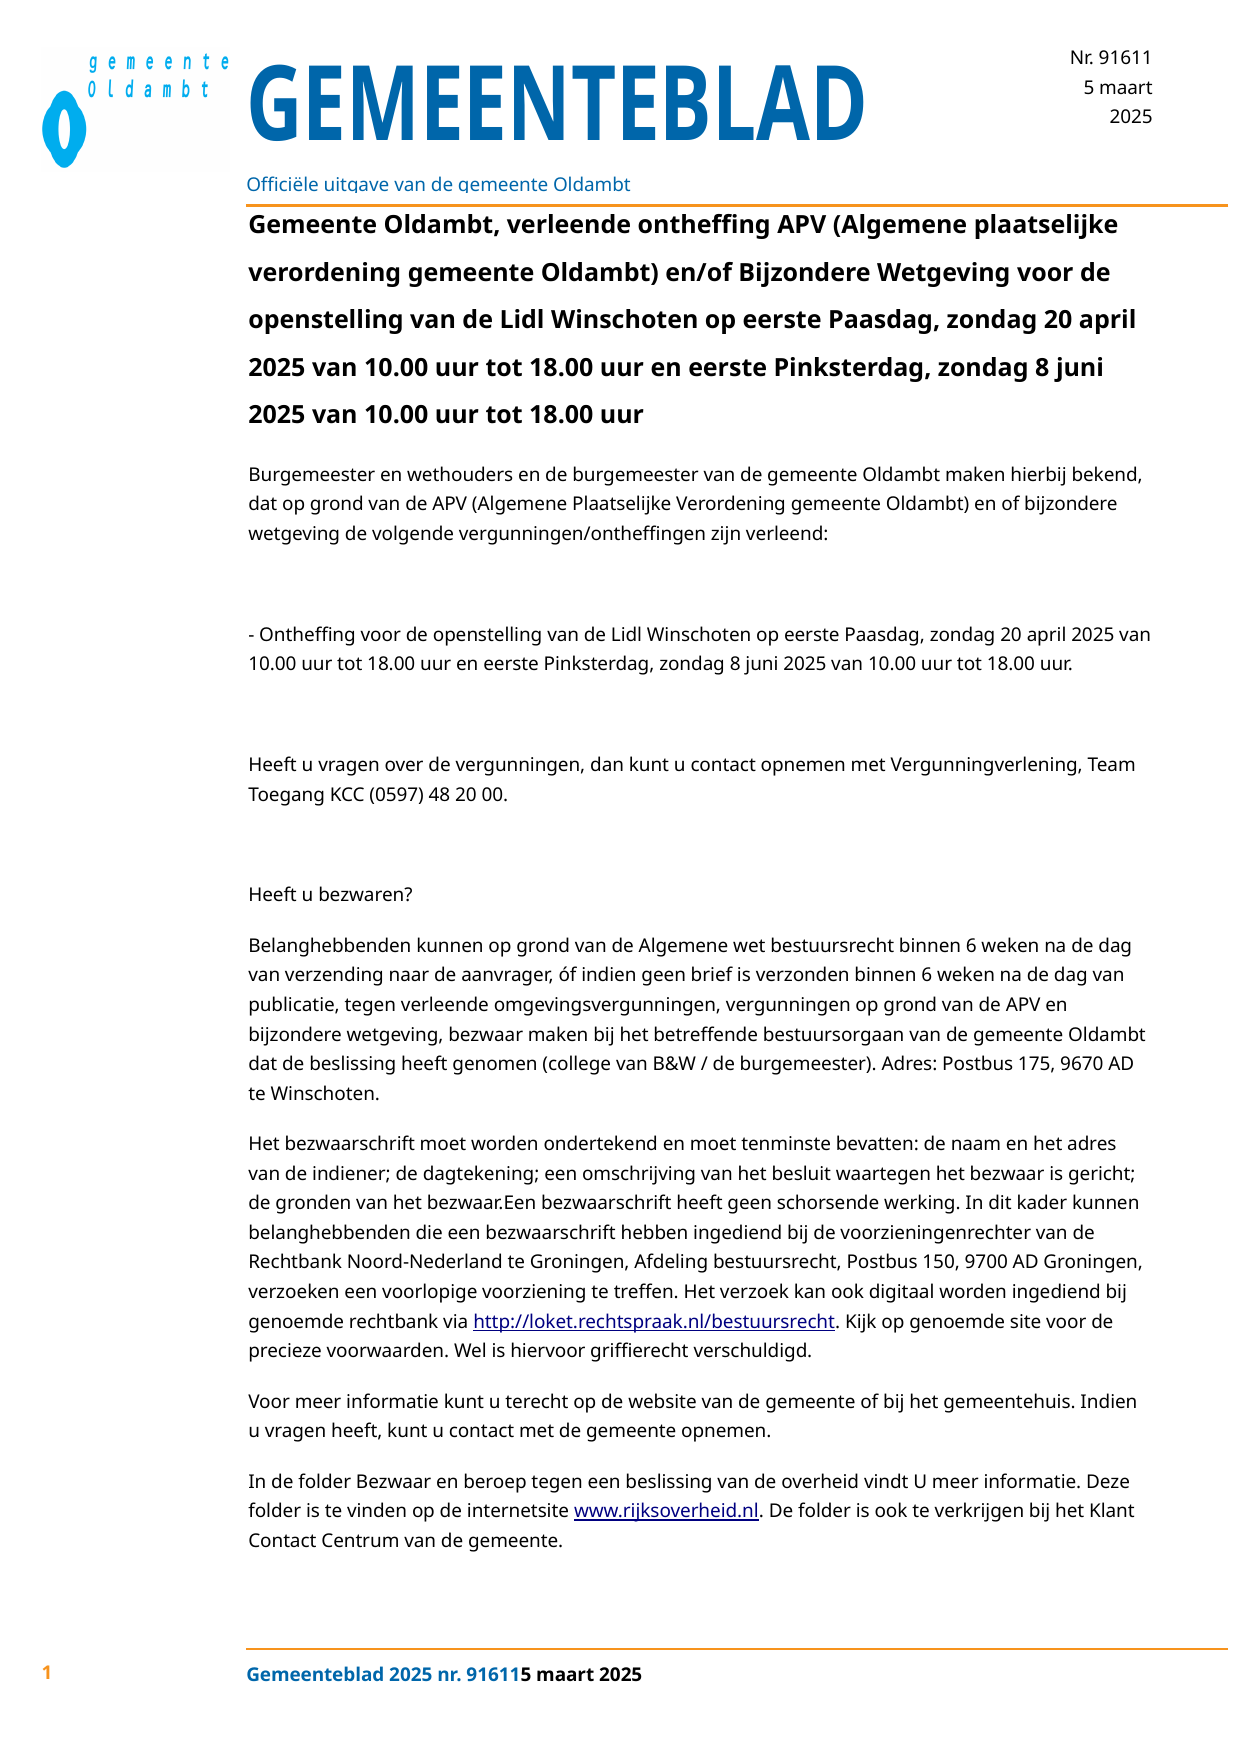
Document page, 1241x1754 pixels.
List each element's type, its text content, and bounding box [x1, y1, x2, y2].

text Burgemeester en wethouders en de burgemeester van de gemeente Oldambt maken hierbij bekend, dat op grond van de APV (Algemene Plaatselijke Verordening gemeente Oldambt) en of bijzondere wetgeving de volgende vergunningen/ontheffingen zijn verleend: [248, 461, 1152, 546]
text Het bezwaarschrift moet worden ondertekend en moet tenminste bevatten: de naam en het adres van de indiener; de dagtekening; een omschrijving van het besluit waartegen het bezwaar is gericht; de gronden van het bezwaar.Een bezwaarschrift heeft geen schorsende werking. In dit kader kunnen belanghebbenden die een bezwaarschrift hebben ingediend bij de voorzieningenrechter van de Rechtbank Noord-Nederland te Groningen, Afdeling bestuursrecht, Postbus 150, 9700 AD Groningen, verzoeken een voorlopige voorziening te treffen. Het verzoek kan ook digitaal worden ingediend bij genoemde rechtbank via http://loket.rechtspraak.nl/bestuursrecht. Kijk op genoemde site voor de precieze voorwaarden. Wel is hiervoor griffierecht verschuldigd. [248, 1130, 1152, 1363]
text Belanghebbenden kunnen op grond van de Algemene wet bestuursrecht binnen 6 weken na de dag van verzending naar de aanvrager, óf indien geen brief is verzonden binnen 6 weken na de dag van publicatie, tegen verleende omgevingsvergunningen, vergunningen op grond van de APV en bijzondere wetgeving, bezwaar maken bij het betreffende bestuursorgaan van de gemeente Oldambt dat de beslissing heeft genomen (college van B&W / de burgemeester). Adres: Postbus 175, 9670 AD te Winschoten. [248, 932, 1152, 1106]
text In de folder Bezwaar en beroep tegen een beslissing van de overheid vindt U meer informatie. Deze folder is te vinden op de internetsite www.rijksoverheid.nl. De folder is ook te verkrijgen bij het Klant Contact Centrum van de gemeente. [248, 1468, 1152, 1553]
text Heeft u bezwaren? [248, 882, 1152, 907]
text Voor meer informatie kunt u terecht op de website van de gemeente of bij het gemeentehuis. Indien u vragen heeft, kunt u contact met de gemeente opnemen. [248, 1388, 1152, 1443]
text - Ontheffing voor de openstelling van de Lidl Winschoten op eerste Paasdag, zondag 20 april 2025 van 10.00 uur tot 18.00 uur en eerste Pinksterdag, zondag 8 juni 2025 van 10.00 uur tot 18.00 uur. [248, 621, 1152, 676]
text Heeft u vragen over de vergunningen, dan kunt u contact opnemen met Vergunningverlening, Team Toegang KCC (0597) 48 20 00. [248, 751, 1152, 806]
picture [41, 47, 231, 172]
text Gemeente Oldambt, verleende ontheffing APV (Algemene plaatselijke verordening gemeente Oldambt) en/of Bijzondere Wetgeving voor de openstelling van de Lidl Winschoten op eerste Paasdag, zondag 20 april 2025 van 10.00 uur tot 18.00 uur en eerste Pinksterdag, zondag 8 juni 2025 van 10.00 uur tot 18.00 uur [248, 207, 1152, 431]
